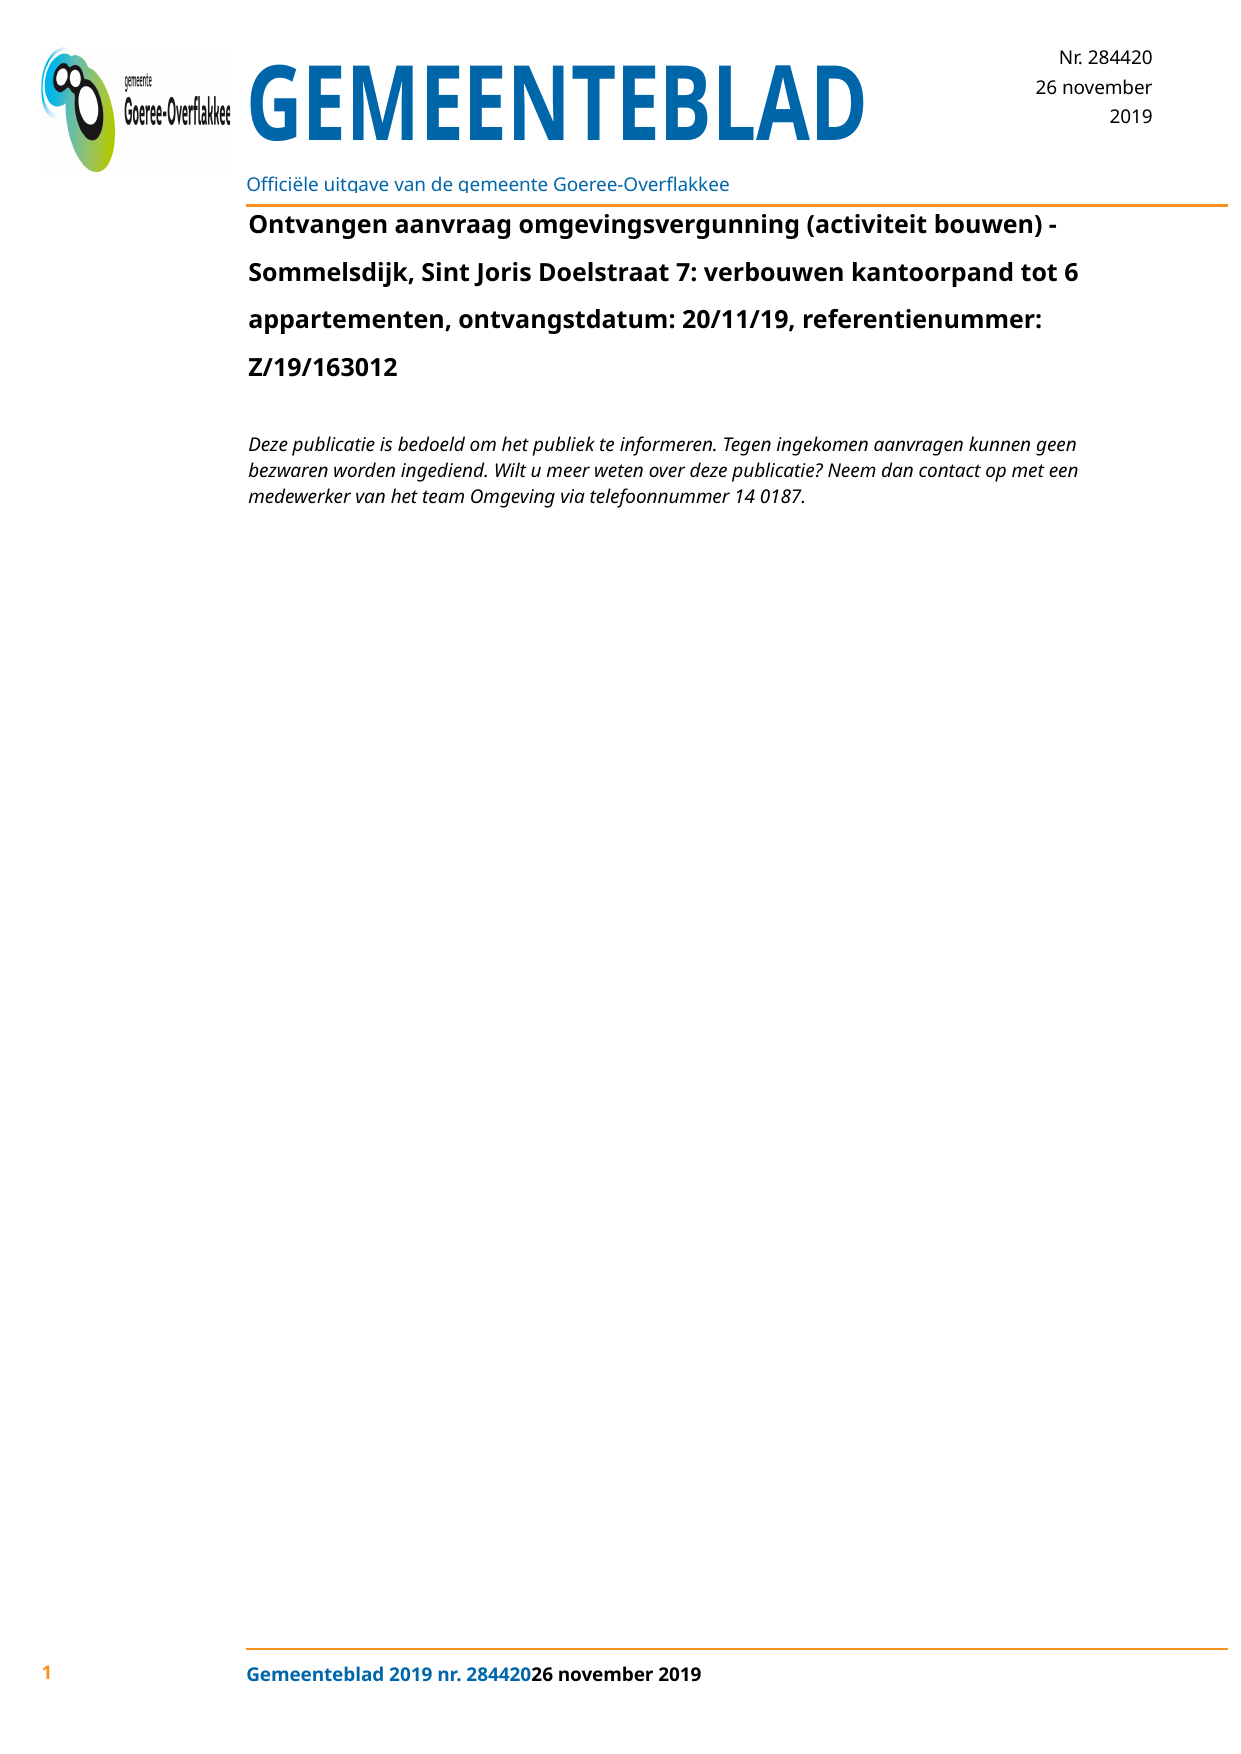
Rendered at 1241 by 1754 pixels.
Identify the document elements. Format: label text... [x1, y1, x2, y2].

text Ontvangen aanvraag omgevingsvergunning (activiteit bouwen) - Sommelsdijk, Sint Joris Doelstraat 7: verbouwen kantoorpand tot 6 appartementen, ontvangstdatum: 20/11/19, referentienummer: Z/19/163012 [248, 207, 1152, 384]
text Deze publicatie is bedoeld om het publiek te informeren. Tegen ingekomen aanvragen kunnen geen bezwaren worden ingediend. Wilt u meer weten over deze publicatie? Neem dan contact op met een medewerker van het team Omgeving via telefoonnummer 14 0187. [248, 431, 1152, 508]
picture [41, 47, 231, 172]
